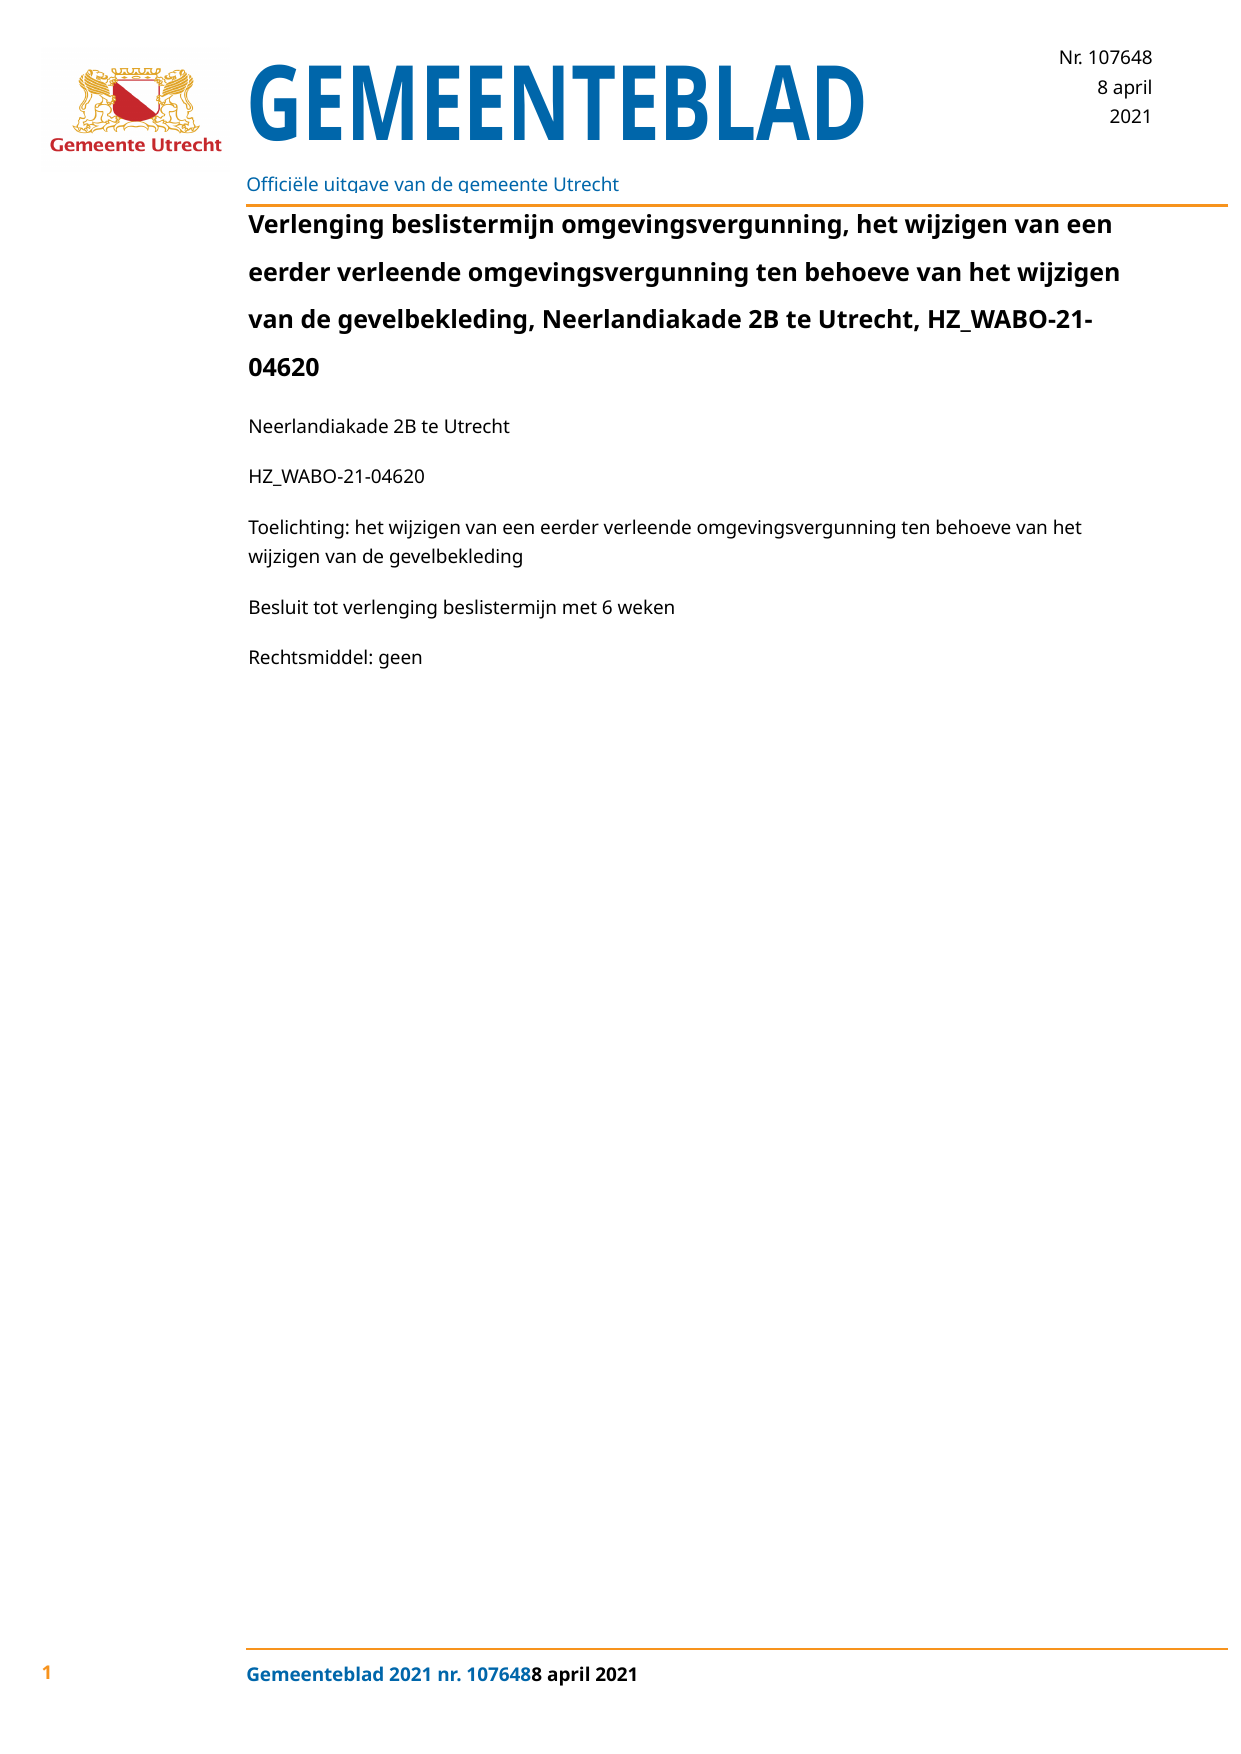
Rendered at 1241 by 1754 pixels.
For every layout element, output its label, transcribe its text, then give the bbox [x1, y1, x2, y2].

picture [41, 47, 231, 172]
text Toelichting: het wijzigen van een eerder verleende omgevingsvergunning ten behoeve van het wijzigen van de gevelbekleding [248, 514, 1152, 569]
text Besluit tot verlenging beslistermijn met 6 weken [248, 594, 1152, 620]
text Rechtsmiddel: geen [248, 644, 1152, 670]
text Neerlandiakade 2B te Utrecht [248, 413, 1152, 439]
text HZ_WABO-21-04620 [248, 463, 1152, 489]
text Verlenging beslistermijn omgevingsvergunning, het wijzigen van een eerder verleende omgevingsvergunning ten behoeve van het wijzigen van de gevelbekleding, Neerlandiakade 2B te Utrecht, HZ_WABO-21-04620 [248, 207, 1152, 384]
